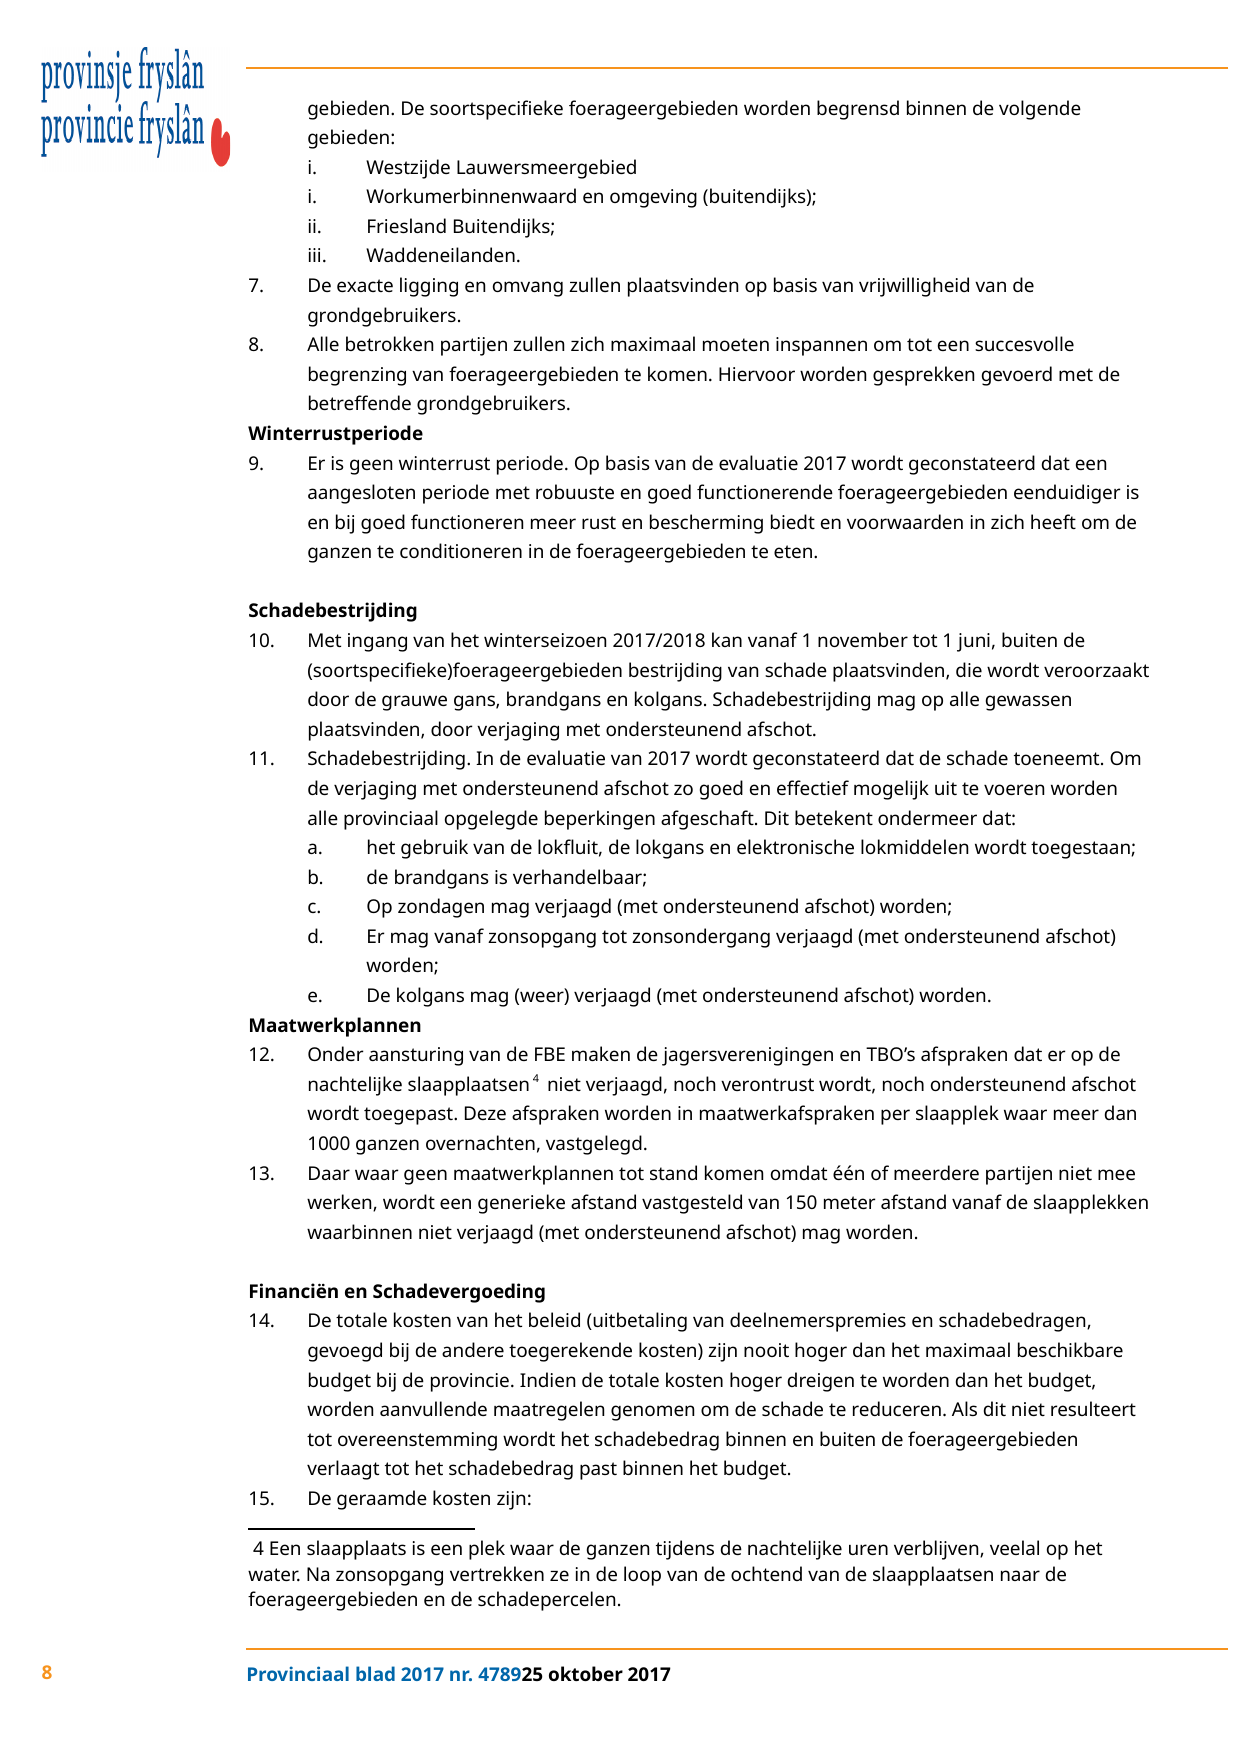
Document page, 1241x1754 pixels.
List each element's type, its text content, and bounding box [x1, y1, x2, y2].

picture [41, 47, 231, 172]
list Workumerbinnenwaard en omgeving (buitendijks); [307, 183, 1152, 209]
list Er mag vanaf zonsopgang tot zonsondergang verjaagd (met ondersteunend afschot) worden; [307, 923, 1152, 978]
list Op zondagen mag verjaagd (met ondersteunend afschot) worden; [307, 893, 1152, 919]
list Er is geen winterrust periode. Op basis van de evaluatie 2017 wordt geconstateerd dat een aangesloten periode met robuuste en goed functionerende foerageergebieden eenduidiger is en bij goed functioneren meer rust en bescherming biedt en voorwaarden in zich heeft om de ganzen te conditioneren in de foerageergebieden te eten. [248, 450, 1152, 564]
list Westzijde Lauwersmeergebied [307, 154, 1152, 180]
text Maatwerkplannen [248, 1012, 1152, 1038]
list Onder aansturing van de FBE maken de jagersverenigingen en TBO’s afspraken dat er op de nachtelijke slaapplaatsen niet verjaagd, noch verontrust wordt, noch ondersteunend afschot wordt toegepast. Deze afspraken worden in maatwerkafspraken per slaapplek waar meer dan 1000 ganzen overnachten, vastgelegd. [248, 1041, 1152, 1156]
list gebieden. De soortspecifieke foerageergebieden worden begrensd binnen de volgende gebieden: [248, 95, 1152, 150]
list De kolgans mag (weer) verjaagd (met ondersteunend afschot) worden. [307, 982, 1152, 1008]
text Financiën en Schadevergoeding [248, 1278, 1152, 1304]
text Winterrustperiode [248, 420, 1152, 446]
text Schadebestrijding [248, 598, 1152, 623]
list De exacte ligging en omvang zullen plaatsvinden op basis van vrijwilligheid van de grondgebruikers. [248, 272, 1152, 328]
list De totale kosten van het beleid (uitbetaling van deelnemerspremies en schadebedragen, gevoegd bij de andere toegerekende kosten) zijn nooit hoger dan het maximaal beschikbare budget bij de provincie. Indien de totale kosten hoger dreigen te worden dan het budget, worden aanvullende maatregelen genomen om de schade te reduceren. Als dit niet resulteert tot overeenstemming wordt het schadebedrag binnen en buiten de foerageergebieden verlaagt tot het schadebedrag past binnen het budget. [248, 1308, 1152, 1481]
list het gebruik van de lokfluit, de lokgans en elektronische lokmiddelen wordt toegestaan; [307, 834, 1152, 860]
list Een slaapplaats is een plek waar de ganzen tijdens de nachtelijke uren verblijven, veelal op het water. Na zonsopgang vertrekken ze in de loop van de ochtend van de slaapplaatsen naar de foerageergebieden en de schadepercelen. [248, 1535, 1152, 1612]
list Met ingang van het winterseizoen 2017/2018 kan vanaf 1 november tot 1 juni, buiten de (soortspecifieke)foerageergebieden bestrijding van schade plaatsvinden, die wordt veroorzaakt door de grauwe gans, brandgans en kolgans. Schadebestrijding mag op alle gewassen plaatsvinden, door verjaging met ondersteunend afschot. [248, 627, 1152, 742]
list Schadebestrijding. In de evaluatie van 2017 wordt geconstateerd dat de schade toeneemt. Om de verjaging met ondersteunend afschot zo goed en effectief mogelijk uit te voeren worden alle provinciaal opgelegde beperkingen afgeschaft. Dit betekent ondermeer dat: [248, 746, 1152, 831]
list Daar waar geen maatwerkplannen tot stand komen omdat één of meerdere partijen niet mee werken, wordt een generieke afstand vastgesteld van 150 meter afstand vanaf de slaapplekken waarbinnen niet verjaagd (met ondersteunend afschot) mag worden. [248, 1160, 1152, 1245]
list de brandgans is verhandelbaar; [307, 864, 1152, 890]
list Waddeneilanden. [307, 243, 1152, 268]
list Friesland Buitendijks; [307, 213, 1152, 239]
list Alle betrokken partijen zullen zich maximaal moeten inspannen om tot een succesvolle begrenzing van foerageergebieden te komen. Hiervoor worden gesprekken gevoerd met de betreffende grondgebruikers. [248, 331, 1152, 416]
list De geraamde kosten zijn: [248, 1485, 1152, 1511]
